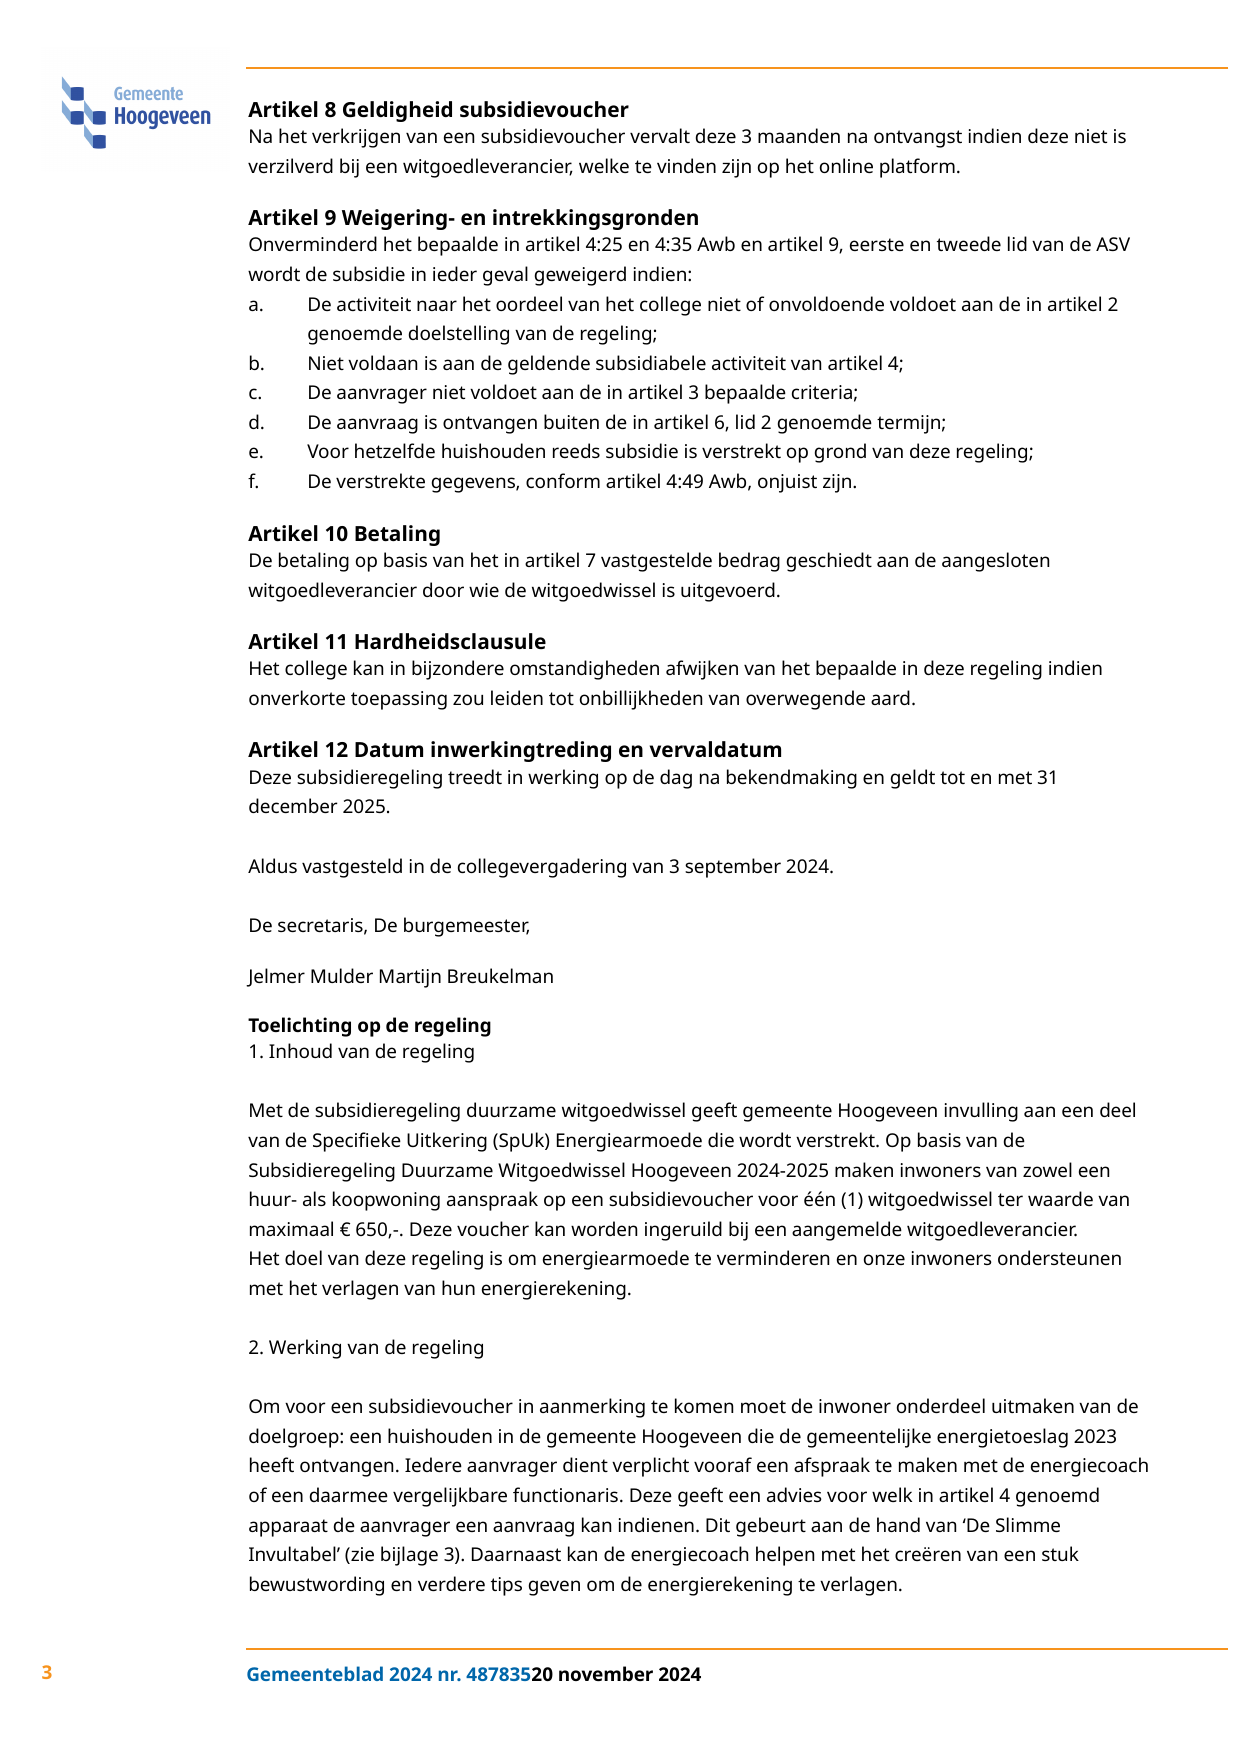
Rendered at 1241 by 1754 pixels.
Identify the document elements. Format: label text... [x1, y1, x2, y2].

text Het college kan in bijzondere omstandigheden afwijken van het bepaalde in deze regeling indien onverkorte toepassing zou leiden tot onbillijkheden van overwegende aard. [248, 656, 1152, 711]
list De aanvraag is ontvangen buiten de in artikel 6, lid 2 genoemde termijn; [248, 409, 1152, 435]
list Voor hetzelfde huishouden reeds subsidie is verstrekt op grond van deze regeling; [248, 439, 1152, 464]
text Om voor een subsidievoucher in aanmerking te komen moet de inwoner onderdeel uitmaken van de doelgroep: een huishouden in de gemeente Hoogeveen die de gemeentelijke energietoeslag 2023 heeft ontvangen. Iedere aanvrager dient verplicht vooraf een afspraak te maken met de energiecoach of een daarmee vergelijkbare functionaris. Deze geeft een advies voor welk in artikel 4 genoemd apparaat de aanvrager een aanvraag kan indienen. Dit gebeurt aan de hand van ‘De Slimme Invultabel’ (zie bijlage 3). Daarnaast kan de energiecoach helpen met het creëren van een stuk bewustwording en verdere tips geven om de energierekening te verlagen. [248, 1393, 1152, 1597]
list Niet voldaan is aan de geldende subsidiabele activiteit van artikel 4; [248, 350, 1152, 376]
text Onverminderd het bepaalde in artikel 4:25 en 4:35 Awb en artikel 9, eerste en tweede lid van de ASV wordt de subsidie in ieder geval geweigerd indien: [248, 232, 1152, 287]
text Aldus vastgesteld in de collegevergadering van 3 september 2024. [248, 853, 1152, 878]
list De aanvrager niet voldoet aan de in artikel 3 bepaalde criteria; [248, 379, 1152, 405]
text Het doel van deze regeling is om energiearmoede te verminderen en onze inwoners ondersteunen met het verlagen van hun energierekening. [248, 1246, 1152, 1301]
text Met de subsidieregeling duurzame witgoedwissel geeft gemeente Hoogeveen invulling aan een deel van de Specifieke Uitkering (SpUk) Energiearmoede die wordt verstrekt. Op basis van de Subsidieregeling Duurzame Witgoedwissel Hoogeveen 2024-2025 maken inwoners van zowel een huur- als koopwoning aanspraak op een subsidievoucher voor één (1) witgoedwissel ter waarde van maximaal € 650,-. Deze voucher kan worden ingeruild bij een aangemelde witgoedleverancier. [248, 1098, 1152, 1242]
text Artikel 9 Weigering- en intrekkingsgronden [248, 203, 1152, 232]
text Jelmer Mulder Martijn Breukelman [248, 963, 1152, 989]
text Artikel 11 Hardheidsclausule [248, 627, 1152, 656]
text 1. Inhoud van de regeling [248, 1038, 1152, 1064]
text Artikel 8 Geldigheid subsidievoucher [248, 95, 1152, 123]
text Deze subsidieregeling treedt in werking op de dag na bekendmaking en geldt tot en met 31 december 2025. [248, 764, 1152, 819]
text Na het verkrijgen van een subsidievoucher vervalt deze 3 maanden na ontvangst indien deze niet is verzilverd bij een witgoedleverancier, welke te vinden zijn op het online platform. [248, 123, 1152, 178]
picture [41, 47, 231, 172]
text Artikel 10 Betaling [248, 519, 1152, 547]
text 2. Werking van de regeling [248, 1334, 1152, 1360]
text De betaling op basis van het in artikel 7 vastgestelde bedrag geschiedt aan de aangesloten witgoedleverancier door wie de witgoedwissel is uitgevoerd. [248, 547, 1152, 602]
text De secretaris, De burgemeester, [248, 912, 1152, 938]
list De verstrekte gegevens, conform artikel 4:49 Awb, onjuist zijn. [248, 468, 1152, 494]
list De activiteit naar het oordeel van het college niet of onvoldoende voldoet aan de in artikel 2 genoemde doelstelling van de regeling; [248, 291, 1152, 346]
text Toelichting op de regeling [248, 1010, 1152, 1038]
text Artikel 12 Datum inwerkingtreding en vervaldatum [248, 736, 1152, 764]
